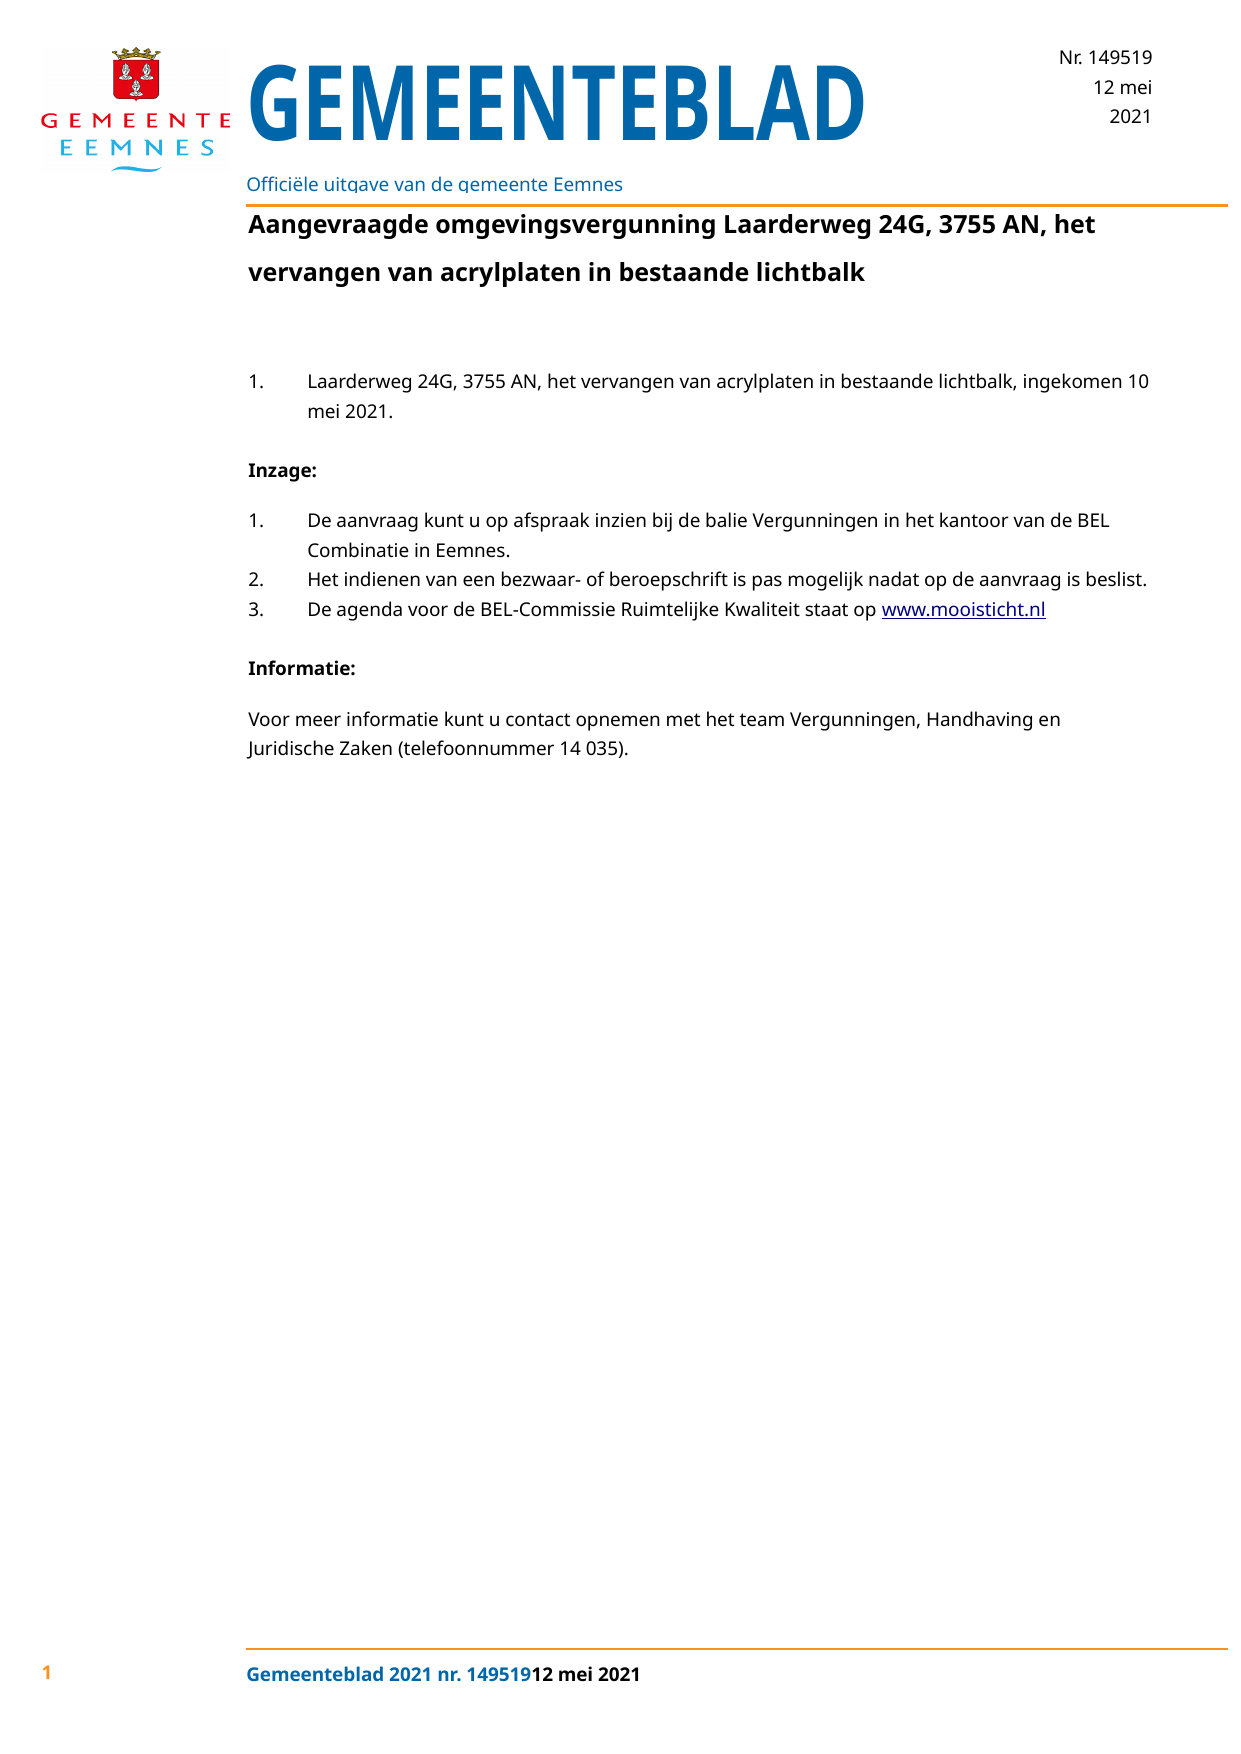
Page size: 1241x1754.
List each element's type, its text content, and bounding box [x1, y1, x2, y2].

picture [41, 47, 231, 172]
list Het indienen van een bezwaar- of beroepschrift is pas mogelijk nadat op de aanvraag is beslist. [248, 567, 1152, 592]
list De agenda voor de BEL-Commissie Ruimtelijke Kwaliteit staat op www.mooisticht.nl [248, 596, 1152, 622]
text Inzage: [248, 457, 1152, 483]
list De aanvraag kunt u op afspraak inzien bij de balie Vergunningen in het kantoor van de BEL Combinatie in Eemnes. [248, 507, 1152, 563]
text Informatie: [248, 655, 1152, 681]
list Laarderweg 24G, 3755 AN, het vervangen van acrylplaten in bestaande lichtbalk, ingekomen 10 mei 2021. [248, 368, 1152, 424]
text Voor meer informatie kunt u contact opnemen met het team Vergunningen, Handhaving en Juridische Zaken (telefoonnummer 14 035). [248, 706, 1152, 761]
text Aangevraagde omgevingsvergunning Laarderweg 24G, 3755 AN, het vervangen van acrylplaten in bestaande lichtbalk [248, 207, 1152, 288]
